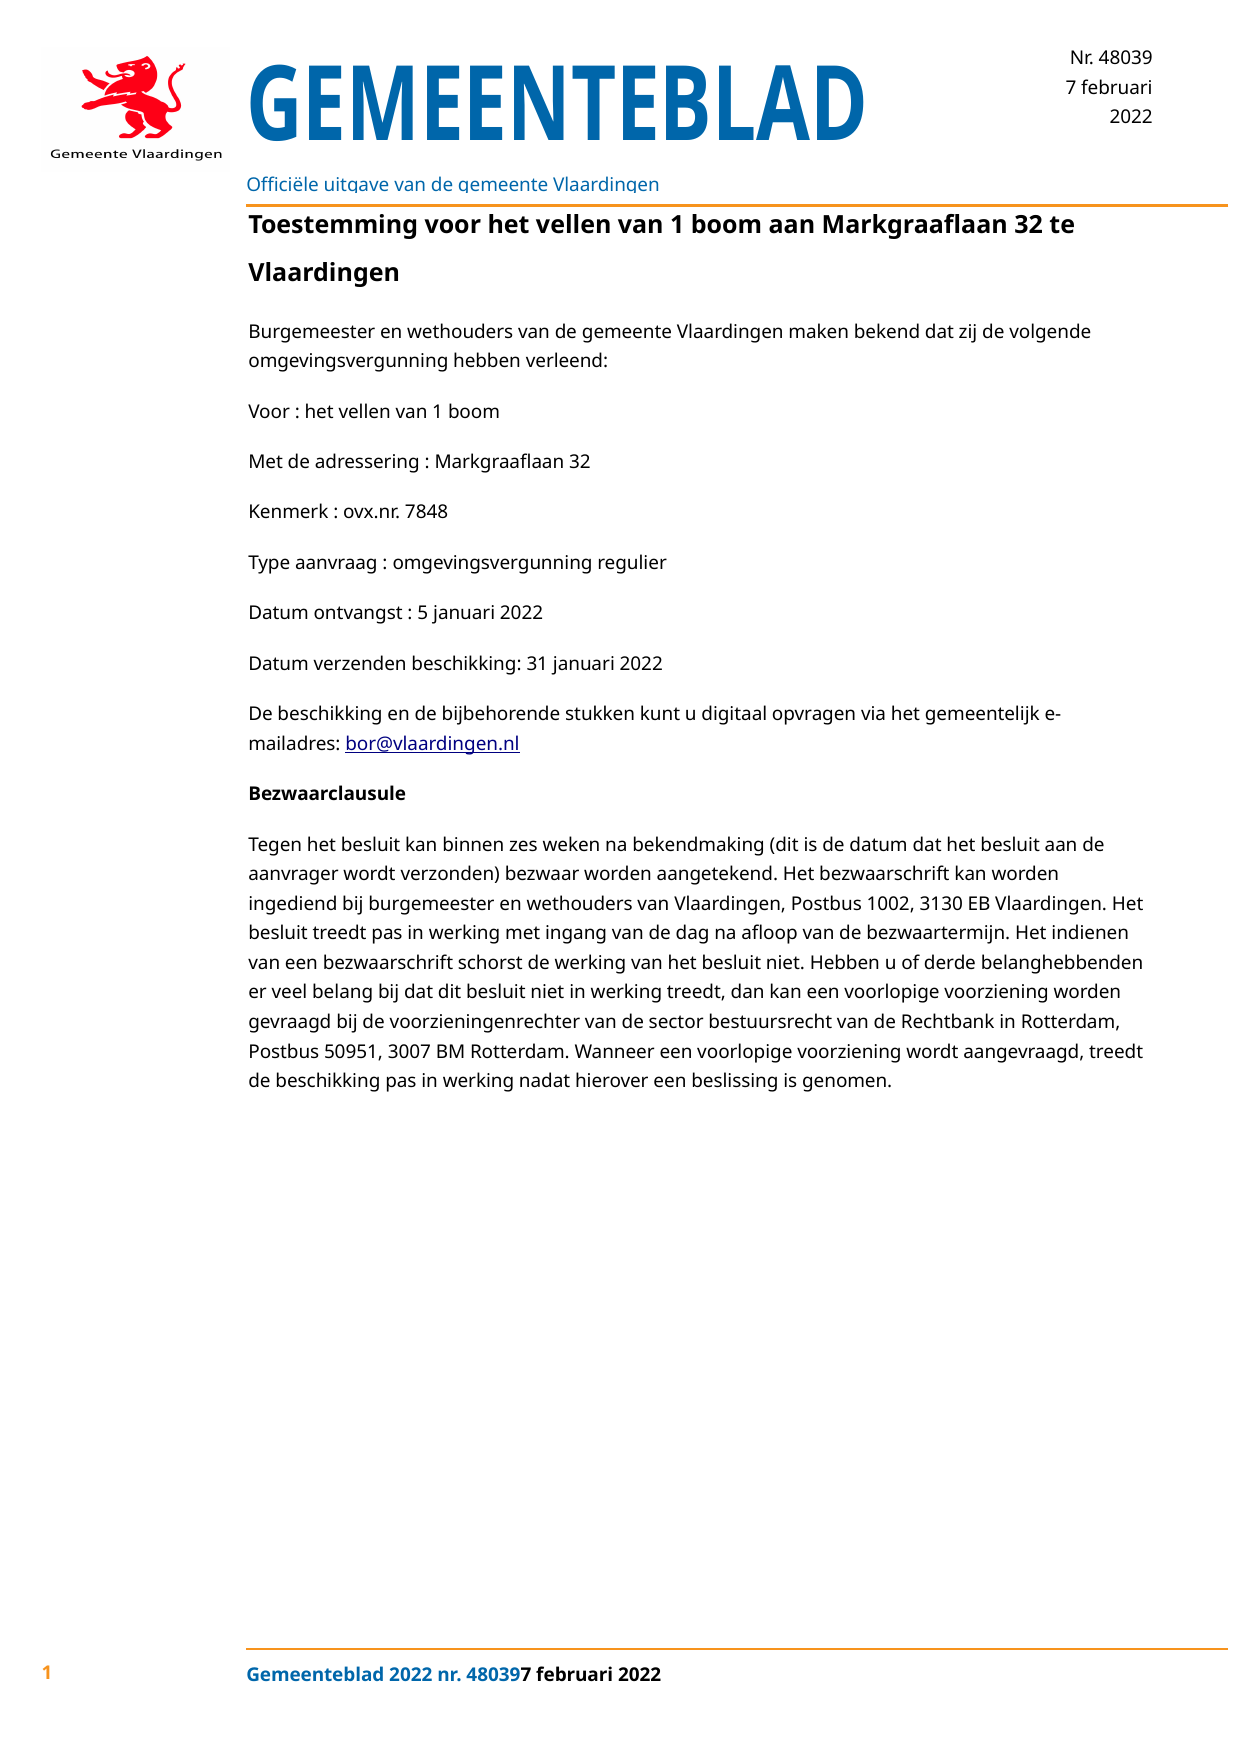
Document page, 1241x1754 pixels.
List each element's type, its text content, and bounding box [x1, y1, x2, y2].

text Datum verzenden beschikking: 31 januari 2022 [248, 650, 1152, 676]
text Tegen het besluit kan binnen zes weken na bekendmaking (dit is de datum dat het besluit aan de aanvrager wordt verzonden) bezwaar worden aangetekend. Het bezwaarschrift kan worden ingediend bij burgemeester en wethouders van Vlaardingen, Postbus 1002, 3130 EB Vlaardingen. Het besluit treedt pas in werking met ingang van de dag na afloop van de bezwaartermijn. Het indienen van een bezwaarschrift schorst de werking van het besluit niet. Hebben u of derde belanghebbenden er veel belang bij dat dit besluit niet in werking treedt, dan kan een voorlopige voorziening worden gevraagd bij de voorzieningenrechter van de sector bestuursrecht van de Rechtbank in Rotterdam, Postbus 50951, 3007 BM Rotterdam. Wanneer een voorlopige voorziening wordt aangevraagd, treedt de beschikking pas in werking nadat hierover een beslissing is genomen. [248, 831, 1152, 1093]
text Type aanvraag : omgevingsvergunning regulier [248, 549, 1152, 575]
text Met de adressering : Markgraaflaan 32 [248, 448, 1152, 474]
picture [41, 47, 231, 172]
text Datum ontvangst : 5 januari 2022 [248, 599, 1152, 625]
text Burgemeester en wethouders van de gemeente Vlaardingen maken bekend dat zij de volgende omgevingsvergunning hebben verleend: [248, 318, 1152, 373]
text De beschikking en de bijbehorende stukken kunt u digitaal opvragen via het gemeentelijk e-mailadres: bor@vlaardingen.nl [248, 700, 1152, 756]
text Voor : het vellen van 1 boom [248, 398, 1152, 424]
text Bezwaarclausule [248, 780, 1152, 806]
text Kenmerk : ovx.nr. 7848 [248, 499, 1152, 524]
text Toestemming voor het vellen van 1 boom aan Markgraaflaan 32 te Vlaardingen [248, 207, 1152, 288]
